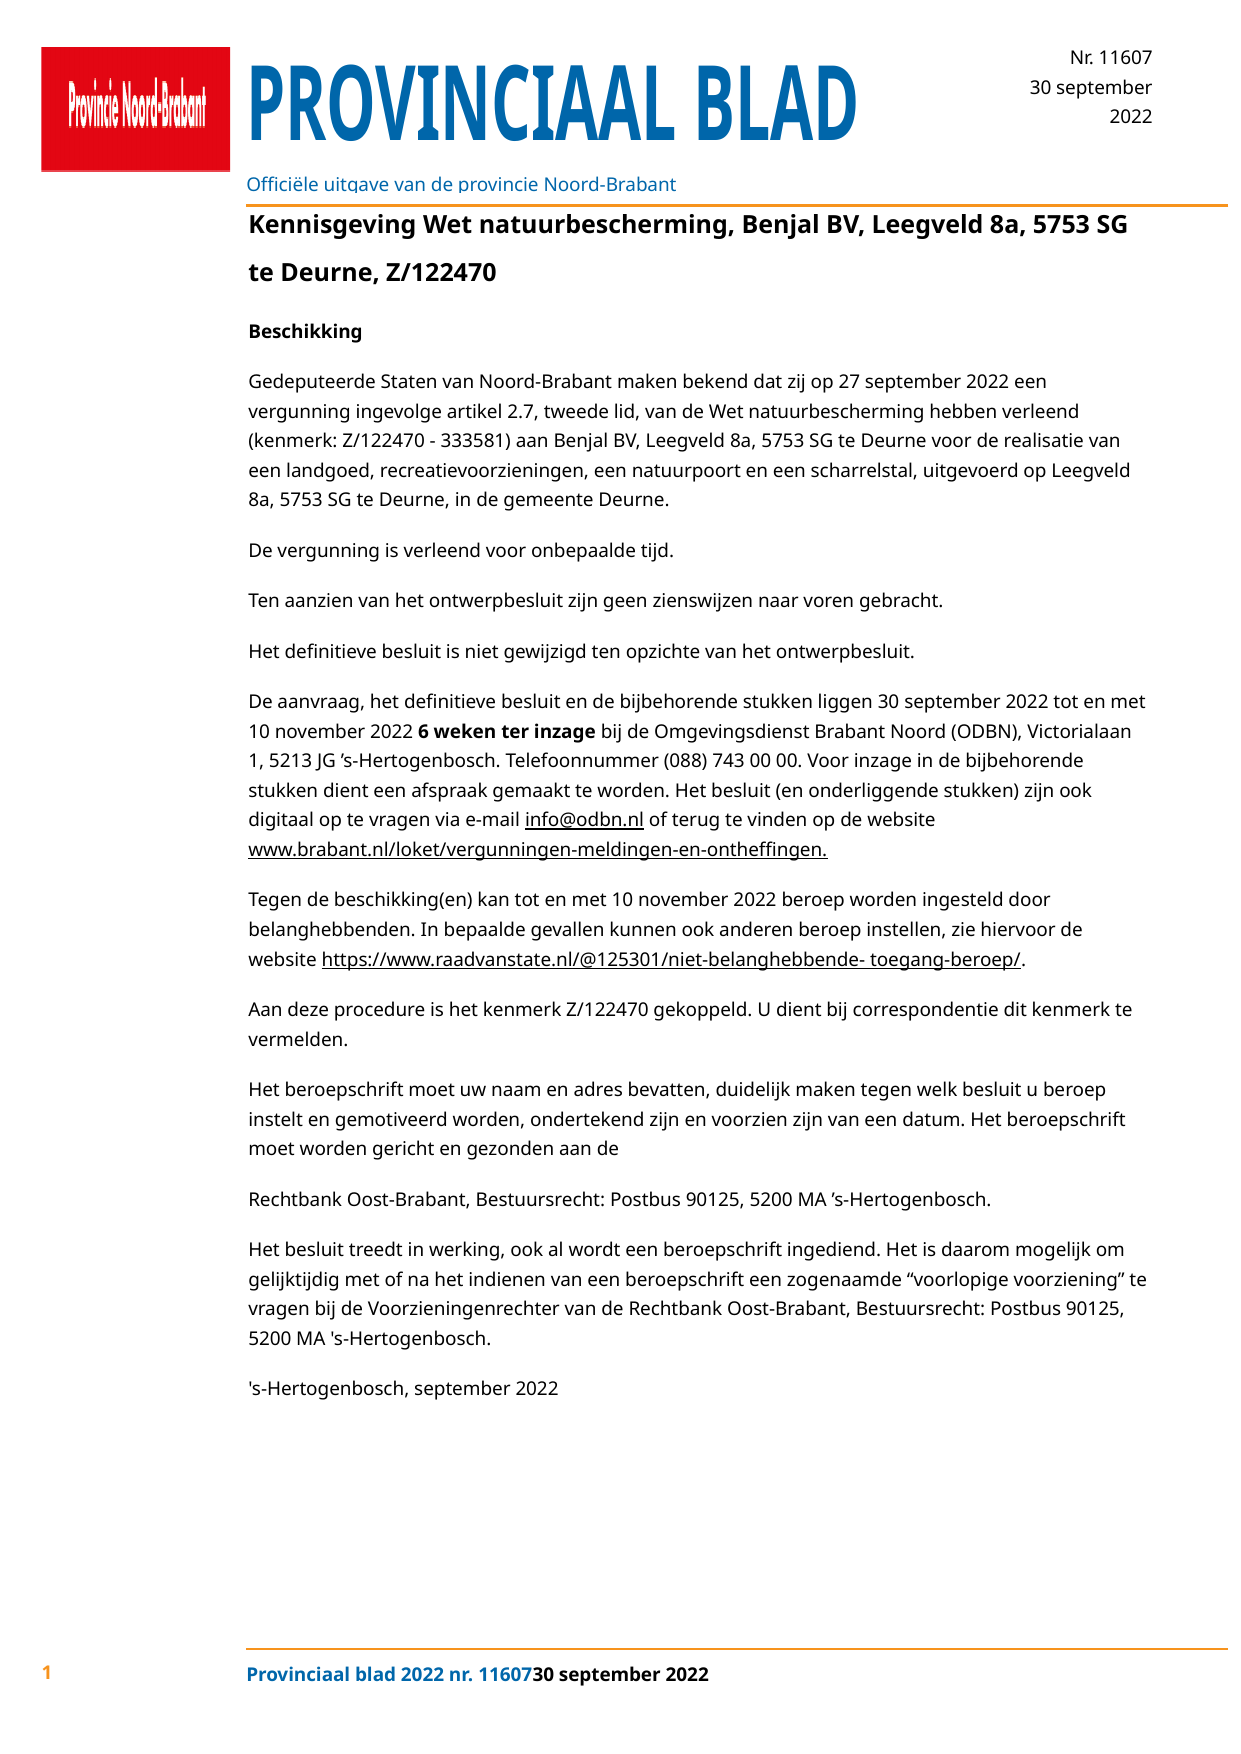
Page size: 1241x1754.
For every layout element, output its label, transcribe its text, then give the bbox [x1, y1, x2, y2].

text Tegen de beschikking(en) kan tot en met 10 november 2022 beroep worden ingesteld door belanghebbenden. In bepaalde gevallen kunnen ook anderen beroep instellen, zie hiervoor de website https://www.raadvanstate.nl/@125301/niet-belanghebbende- toegang-beroep/. [248, 887, 1152, 972]
text Ten aanzien van het ontwerpbesluit zijn geen zienswijzen naar voren gebracht. [248, 587, 1152, 613]
text Het definitieve besluit is niet gewijzigd ten opzichte van het ontwerpbesluit. [248, 638, 1152, 664]
text Het beroepschrift moet uw naam en adres bevatten, duidelijk maken tegen welk besluit u beroep instelt en gemotiveerd worden, ondertekend zijn en voorzien zijn van een datum. Het beroepschrift moet worden gericht en gezonden aan de [248, 1076, 1152, 1161]
text Het besluit treedt in werking, ook al wordt een beroepschrift ingediend. Het is daarom mogelijk om gelijktijdig met of na het indienen van een beroepschrift een zogenaamde “voorlopige voorziening” te vragen bij de Voorzieningenrechter van de Rechtbank Oost-Brabant, Bestuursrecht: Postbus 90125, 5200 MA 's-Hertogenbosch. [248, 1236, 1152, 1351]
text Beschikking [248, 318, 1152, 344]
text 's-Hertogenbosch, september 2022 [248, 1375, 1152, 1401]
text Aan deze procedure is het kenmerk Z/122470 gekoppeld. U dient bij correspondentie dit kenmerk te vermelden. [248, 996, 1152, 1052]
picture [41, 47, 231, 172]
text Rechtbank Oost-Brabant, Bestuursrecht: Postbus 90125, 5200 MA ’s-Hertogenbosch. [248, 1186, 1152, 1212]
text De aanvraag, het definitieve besluit en de bijbehorende stukken liggen 30 september 2022 tot en met 10 november 2022 6 weken ter inzage bij de Omgevingsdienst Brabant Noord (ODBN), Victorialaan 1, 5213 JG ’s-Hertogenbosch. Telefoonnummer (088) 743 00 00. Voor inzage in de bijbehorende stukken dient een afspraak gemaakt te worden. Het besluit (en onderliggende stukken) zijn ook digitaal op te vragen via e-mail info@odbn.nl of terug te vinden op de website www.brabant.nl/loket/vergunningen-meldingen-en-ontheffingen. [248, 688, 1152, 862]
text Gedeputeerde Staten van Noord-Brabant maken bekend dat zij op 27 september 2022 een vergunning ingevolge artikel 2.7, tweede lid, van de Wet natuurbescherming hebben verleend (kenmerk: Z/122470 - 333581) aan Benjal BV, Leegveld 8a, 5753 SG te Deurne voor de realisatie van een landgoed, recreatievoorzieningen, een natuurpoort en een scharrelstal, uitgevoerd op Leegveld 8a, 5753 SG te Deurne, in de gemeente Deurne. [248, 368, 1152, 512]
text De vergunning is verleend voor onbepaalde tijd. [248, 537, 1152, 563]
text Kennisgeving Wet natuurbescherming, Benjal BV, Leegveld 8a, 5753 SG te Deurne, Z/122470 [248, 207, 1152, 288]
